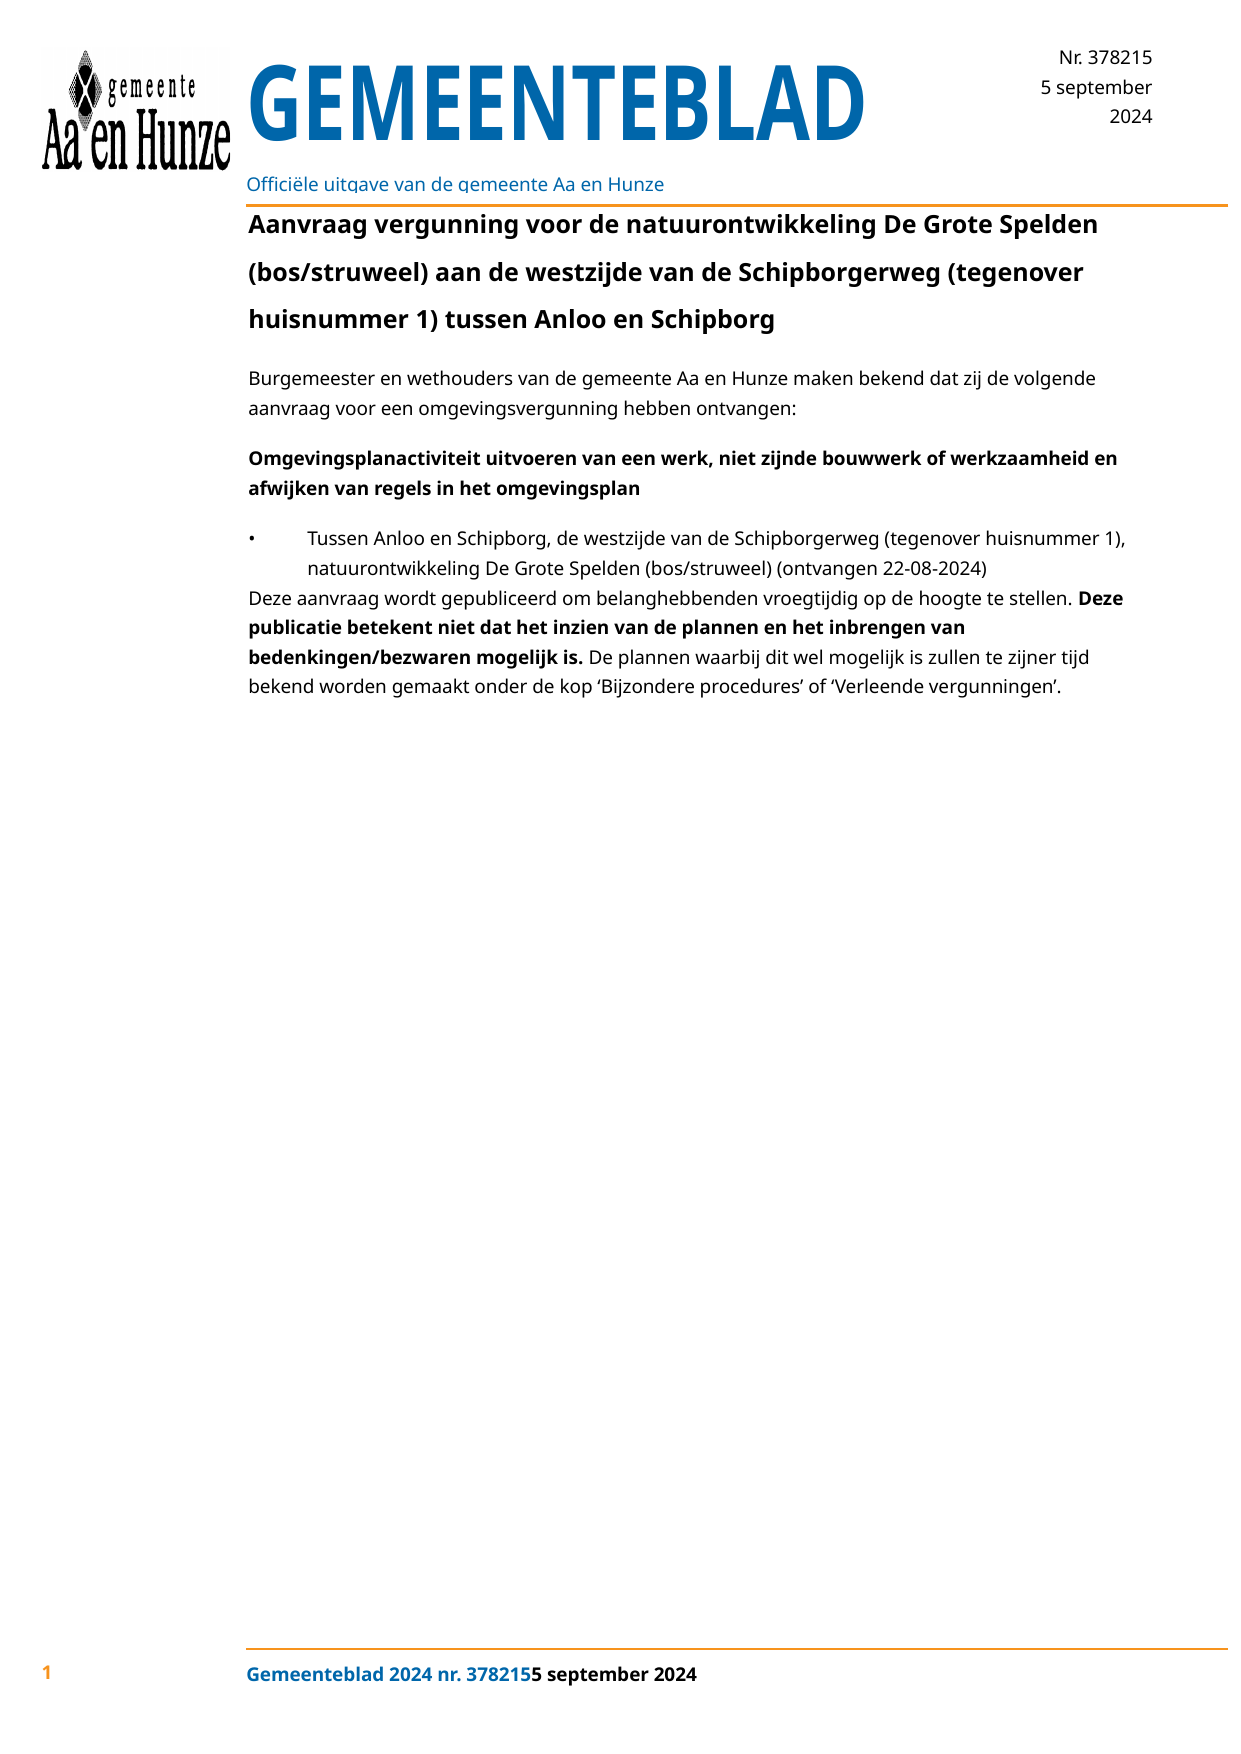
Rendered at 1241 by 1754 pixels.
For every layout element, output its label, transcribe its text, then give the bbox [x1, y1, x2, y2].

picture [41, 47, 231, 172]
text Omgevingsplanactiviteit uitvoeren van een werk, niet zijnde bouwwerk of werkzaamheid en afwijken van regels in het omgevingsplan [248, 446, 1152, 501]
text Aanvraag vergunning voor de natuurontwikkeling De Grote Spelden (bos/struweel) aan de westzijde van de Schipborgerweg (tegenover huisnummer 1) tussen Anloo en Schipborg [248, 207, 1152, 336]
list Tussen Anloo en Schipborg, de westzijde van de Schipborgerweg (tegenover huisnummer 1), natuurontwikkeling De Grote Spelden (bos/struweel) (ontvangen 22-08-2024) [248, 526, 1152, 581]
text Burgemeester en wethouders van de gemeente Aa en Hunze maken bekend dat zij de volgende aanvraag voor een omgevingsvergunning hebben ontvangen: [248, 366, 1152, 421]
text Deze aanvraag wordt gepubliceerd om belanghebbenden vroegtijdig op de hoogte te stellen. Deze publicatie betekent niet dat het inzien van de plannen en het inbrengen van bedenkingen/bezwaren mogelijk is. De plannen waarbij dit wel mogelijk is zullen te zijner tijd bekend worden gemaakt onder de kop ‘Bijzondere procedures’ of ‘Verleende vergunningen’. [248, 585, 1152, 699]
